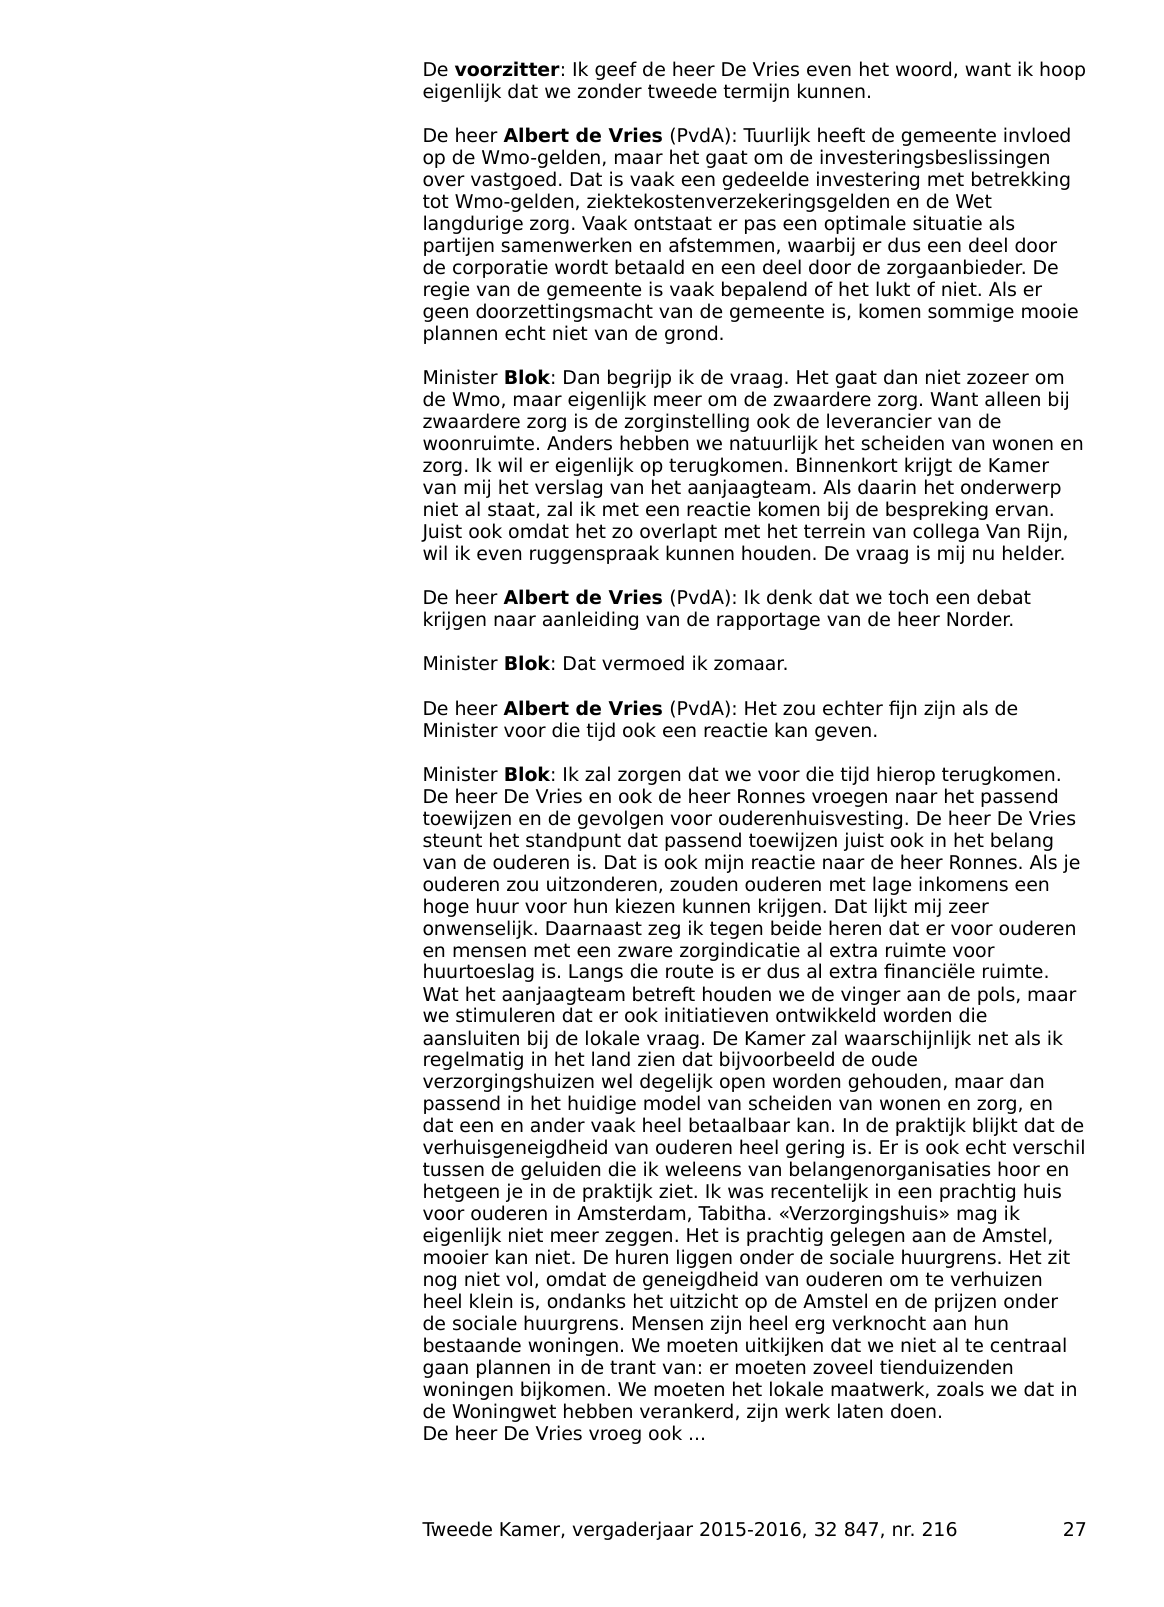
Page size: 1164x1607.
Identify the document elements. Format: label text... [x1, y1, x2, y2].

text De voorzitter: Ik geef de heer De Vries even het woord, want ik hoop eigenlijk dat we zonder tweede termijn kunnen. [422, 59, 1087, 103]
text De heer De Vries vroeg ook ... [422, 1423, 1087, 1445]
text De heer Albert de Vries (PvdA): Het zou echter fijn zijn als de Minister voor die tijd ook een reactie kan geven. [422, 697, 1087, 741]
text De heer De Vries en ook de heer Ronnes vroegen naar het passend toewijzen en de gevolgen voor ouderenhuisvesting. De heer De Vries steunt het standpunt dat passend toewijzen juist ook in het belang van de ouderen is. Dat is ook mijn reactie naar de heer Ronnes. Als je ouderen zou uitzonderen, zouden ouderen met lage inkomens een hoge huur voor hun kiezen kunnen krijgen. Dat lijkt mij zeer onwenselijk. Daarnaast zeg ik tegen beide heren dat er voor ouderen en mensen met een zware zorgindicatie al extra ruimte voor huurtoeslag is. Langs die route is er dus al extra financiële ruimte. [422, 786, 1087, 983]
text De heer Albert de Vries (PvdA): Tuurlijk heeft de gemeente invloed op de Wmo-gelden, maar het gaat om de investeringsbeslissingen over vastgoed. Dat is vaak een gedeelde investering met betrekking tot Wmo-gelden, ziektekostenverzekeringsgelden en de Wet langdurige zorg. Vaak ontstaat er pas een optimale situatie als partijen samenwerken en afstemmen, waarbij er dus een deel door de corporatie wordt betaald en een deel door de zorgaanbieder. De regie van de gemeente is vaak bepalend of het lukt of niet. Als er geen doorzettingsmacht van de gemeente is, komen sommige mooie plannen echt niet van de grond. [422, 125, 1087, 345]
text De heer Albert de Vries (PvdA): Ik denk dat we toch een debat krijgen naar aanleiding van de rapportage van de heer Norder. [422, 587, 1087, 631]
text Minister Blok: Dat vermoed ik zomaar. [422, 653, 1087, 675]
text Wat het aanjaagteam betreft houden we de vinger aan de pols, maar we stimuleren dat er ook initiatieven ontwikkeld worden die aansluiten bij de lokale vraag. De Kamer zal waarschijnlijk net als ik regelmatig in het land zien dat bijvoorbeeld de oude verzorgingshuizen wel degelijk open worden gehouden, maar dan passend in het huidige model van scheiden van wonen en zorg, en dat een en ander vaak heel betaalbaar kan. In de praktijk blijkt dat de verhuisgeneigdheid van ouderen heel gering is. Er is ook echt verschil tussen de geluiden die ik weleens van belangenorganisaties hoor en hetgeen je in de praktijk ziet. Ik was recentelijk in een prachtig huis voor ouderen in Amsterdam, Tabitha. «Verzorgingshuis» mag ik eigenlijk niet meer zeggen. Het is prachtig gelegen aan de Amstel, mooier kan niet. De huren liggen onder de sociale huurgrens. Het zit nog niet vol, omdat de geneigdheid van ouderen om te verhuizen heel klein is, ondanks het uitzicht op de Amstel en de prijzen onder de sociale huurgrens. Mensen zijn heel erg verknocht aan hun bestaande woningen. We moeten uitkijken dat we niet al te centraal gaan plannen in de trant van: er moeten zoveel tienduizenden woningen bijkomen. We moeten het lokale maatwerk, zoals we dat in de Woningwet hebben verankerd, zijn werk laten doen. [422, 983, 1087, 1423]
text Minister Blok: Ik zal zorgen dat we voor die tijd hierop terugkomen. [422, 764, 1087, 786]
text Minister Blok: Dan begrijp ik de vraag. Het gaat dan niet zozeer om de Wmo, maar eigenlijk meer om de zwaardere zorg. Want alleen bij zwaardere zorg is de zorginstelling ook de leverancier van de woonruimte. Anders hebben we natuurlijk het scheiden van wonen en zorg. Ik wil er eigenlijk op terugkomen. Binnenkort krijgt de Kamer van mij het verslag van het aanjaagteam. Als daarin het onderwerp niet al staat, zal ik met een reactie komen bij de bespreking ervan. Juist ook omdat het zo overlapt met het terrein van collega Van Rijn, wil ik even ruggenspraak kunnen houden. De vraag is mij nu helder. [422, 367, 1087, 565]
